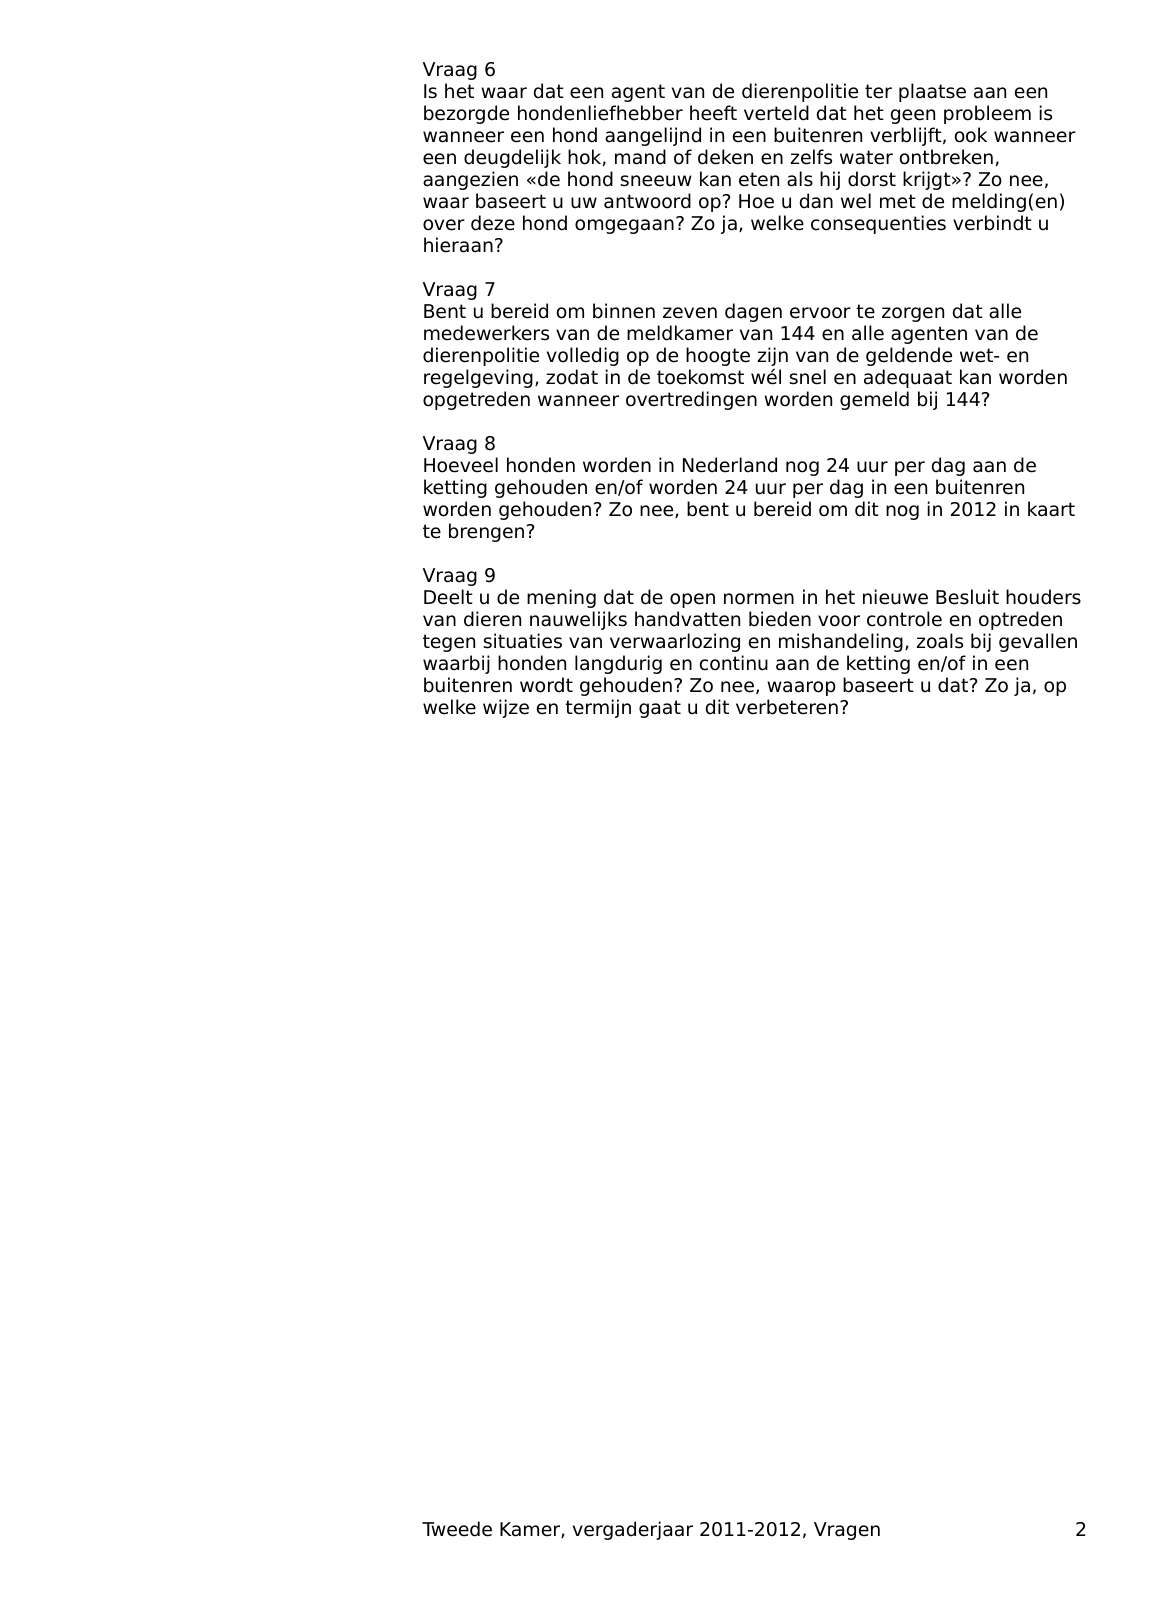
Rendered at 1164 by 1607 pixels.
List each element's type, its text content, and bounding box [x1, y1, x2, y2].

text Vraag 8 [422, 433, 1087, 455]
text Vraag 7 [422, 279, 1087, 301]
text Bent u bereid om binnen zeven dagen ervoor te zorgen dat alle medewerkers van de meldkamer van 144 en alle agenten van de dierenpolitie volledig op de hoogte zijn van de geldende wet- en regelgeving, zodat in de toekomst wél snel en adequaat kan worden opgetreden wanneer overtredingen worden gemeld bij 144? [422, 301, 1087, 411]
text Vraag 9 [422, 565, 1087, 587]
text Vraag 6 [422, 59, 1087, 81]
text Deelt u de mening dat de open normen in het nieuwe Besluit houders van dieren nauwelijks handvatten bieden voor controle en optreden tegen situaties van verwaarlozing en mishandeling, zoals bij gevallen waarbij honden langdurig en continu aan de ketting en/of in een buitenren wordt gehouden? Zo nee, waarop baseert u dat? Zo ja, op welke wijze en termijn gaat u dit verbeteren? [422, 587, 1087, 719]
text Hoeveel honden worden in Nederland nog 24 uur per dag aan de ketting gehouden en/of worden 24 uur per dag in een buitenren worden gehouden? Zo nee, bent u bereid om dit nog in 2012 in kaart te brengen? [422, 455, 1087, 543]
text Is het waar dat een agent van de dierenpolitie ter plaatse aan een bezorgde hondenliefhebber heeft verteld dat het geen probleem is wanneer een hond aangelijnd in een buitenren verblijft, ook wanneer een deugdelijk hok, mand of deken en zelfs water ontbreken, aangezien «de hond sneeuw kan eten als hij dorst krijgt»? Zo nee, waar baseert u uw antwoord op? Hoe u dan wel met de melding(en) over deze hond omgegaan? Zo ja, welke consequenties verbindt u hieraan? [422, 81, 1087, 257]
